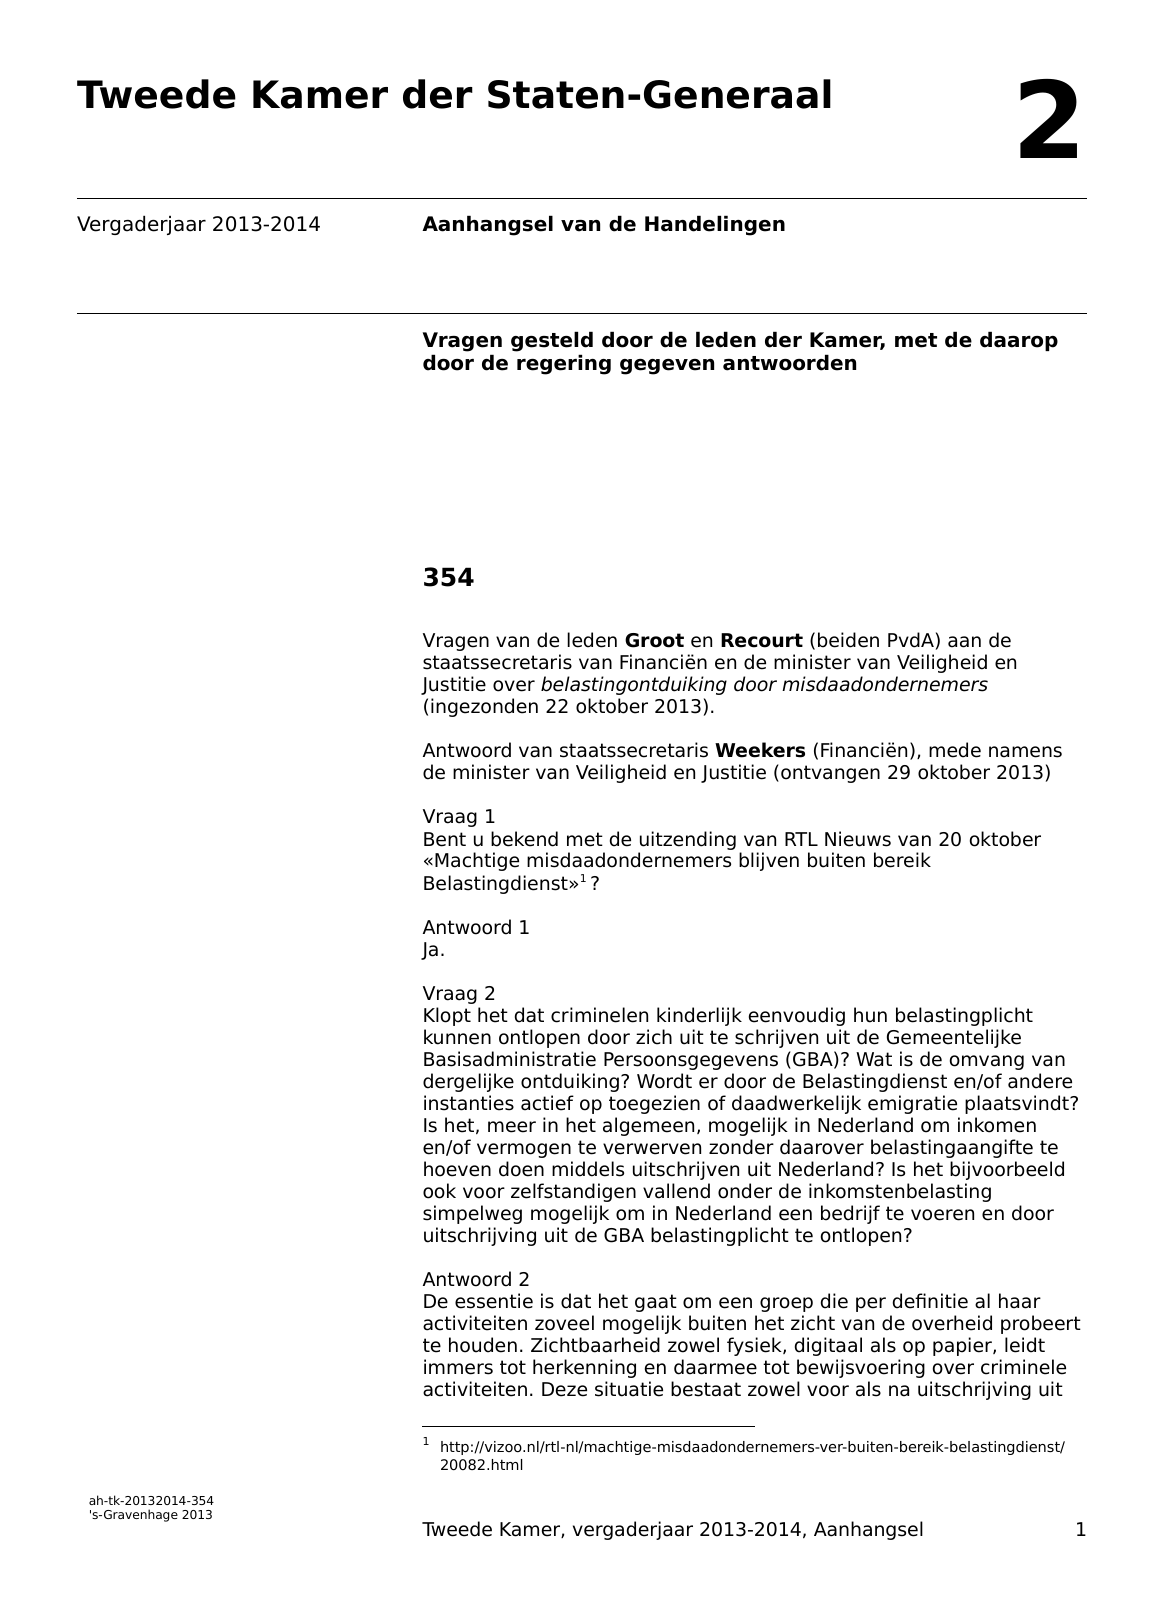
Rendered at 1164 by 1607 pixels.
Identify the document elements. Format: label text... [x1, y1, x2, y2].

text Vraag 2 [422, 983, 1087, 1005]
text Vraag 1 [422, 806, 1087, 828]
text Antwoord 2 [422, 1269, 1087, 1291]
table_cell [77, 314, 422, 375]
text 354 [422, 563, 1087, 592]
text Bent u bekend met de uitzending van RTL Nieuws van 20 oktober «Machtige misdaadondernemers blijven buiten bereik Belastingdienst»? [422, 828, 1087, 894]
table_cell Vergaderjaar 2013-2014 [77, 199, 422, 313]
text 's-Gravenhage 2013 [88, 1508, 323, 1522]
text Ja. [422, 938, 1087, 961]
text ah-tk-20132014-354 [88, 1494, 323, 1508]
table_header 2 [886, 59, 1087, 198]
text Antwoord van staatssecretaris Weekers (Financiën), mede namens de minister van Veiligheid en Justitie (ontvangen 29 oktober 2013) [422, 740, 1087, 784]
table_header Tweede Kamer der Staten-Generaal [77, 59, 886, 198]
table_cell Vragen gesteld door de leden der Kamer, met de daarop door de regering gegeven antwoorden [422, 314, 1087, 375]
text http://vizoo.nl/rtl-nl/machtige-misdaadondernemers-ver-buiten-bereik-belastingdienst/20082.html [422, 1435, 1087, 1474]
text De essentie is dat het gaat om een groep die per definitie al haar activiteiten zoveel mogelijk buiten het zicht van de overheid probeert te houden. Zichtbaarheid zowel fysiek, digitaal als op papier, leidt immers tot herkenning en daarmee tot bewijsvoering over criminele activiteiten. Deze situatie bestaat zowel voor als na uitschrijving uit [422, 1291, 1087, 1401]
text Klopt het dat criminelen kinderlijk eenvoudig hun belastingplicht kunnen ontlopen door zich uit te schrijven uit de Gemeentelijke Basisadministratie Persoonsgegevens (GBA)? Wat is de omvang van dergelijke ontduiking? Wordt er door de Belastingdienst en/of andere instanties actief op toegezien of daadwerkelijk emigratie plaatsvindt? Is het, meer in het algemeen, mogelijk in Nederland om inkomen en/of vermogen te verwerven zonder daarover belastingaangifte te hoeven doen middels uitschrijven uit Nederland? Is het bijvoorbeeld ook voor zelfstandigen vallend onder de inkomstenbelasting simpelweg mogelijk om in Nederland een bedrijf te voeren en door uitschrijving uit de GBA belastingplicht te ontlopen? [422, 1005, 1087, 1246]
text Antwoord 1 [422, 917, 1087, 938]
text Vragen van de leden Groot en Recourt (beiden PvdA) aan de staatssecretaris van Financiën en de minister van Veiligheid en Justitie over belastingontduiking door misdaadondernemers (ingezonden 22 oktober 2013). [422, 630, 1087, 718]
table_cell Aanhangsel van de Handelingen [422, 199, 1087, 313]
